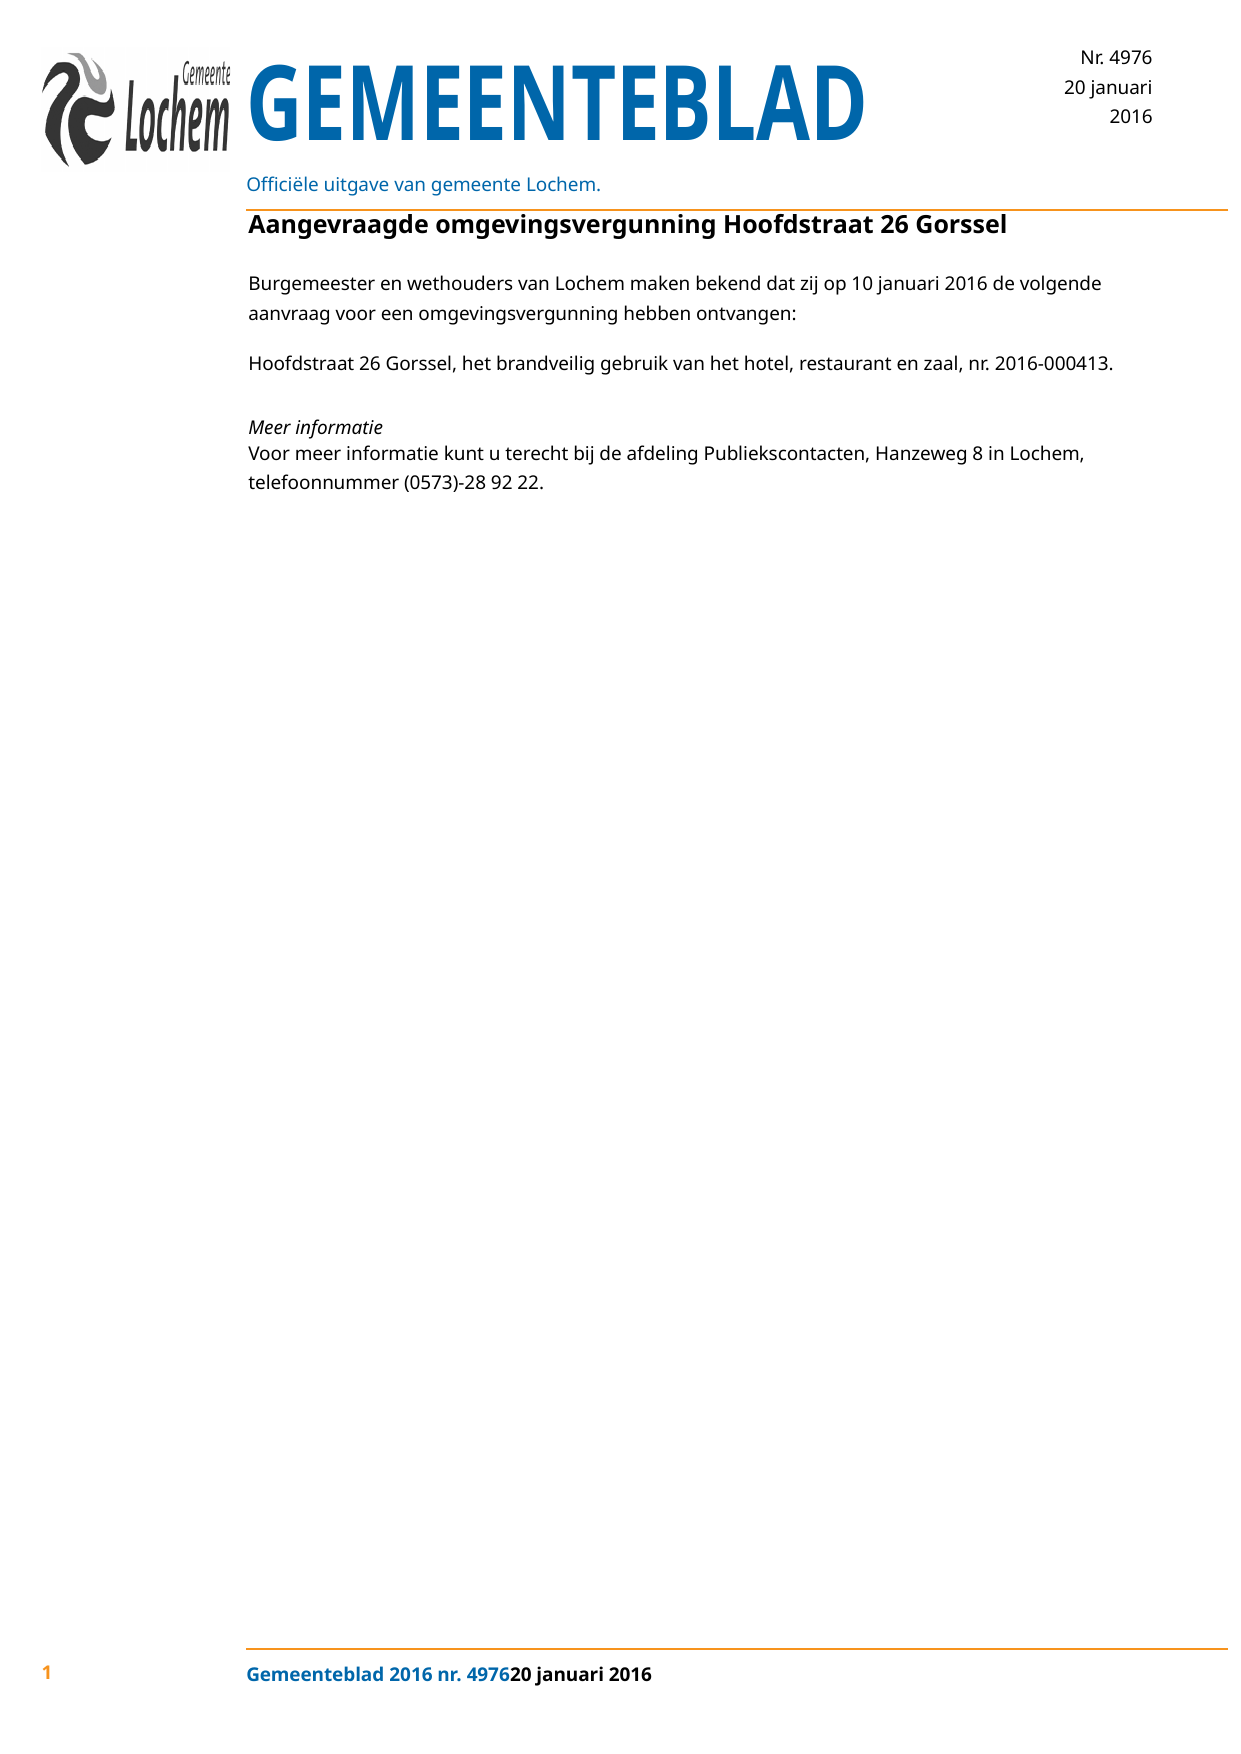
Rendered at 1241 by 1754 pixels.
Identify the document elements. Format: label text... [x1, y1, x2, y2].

text Aangevraagde omgevingsvergunning Hoofdstraat 26 Gorssel [248, 211, 1152, 241]
text Meer informatie [248, 414, 1152, 440]
text Hoofdstraat 26 Gorssel, het brandveilig gebruik van het hotel, restaurant en zaal, nr. 2016-000413. [248, 350, 1152, 376]
text Voor meer informatie kunt u terecht bij de afdeling Publiekscontacten, Hanzeweg 8 in Lochem, telefoonnummer (0573)-28 92 22. [248, 440, 1152, 495]
text Burgemeester en wethouders van Lochem maken bekend dat zij op 10 januari 2016 de volgende aanvraag voor een omgevingsvergunning hebben ontvangen: [248, 270, 1152, 326]
picture [41, 47, 231, 172]
